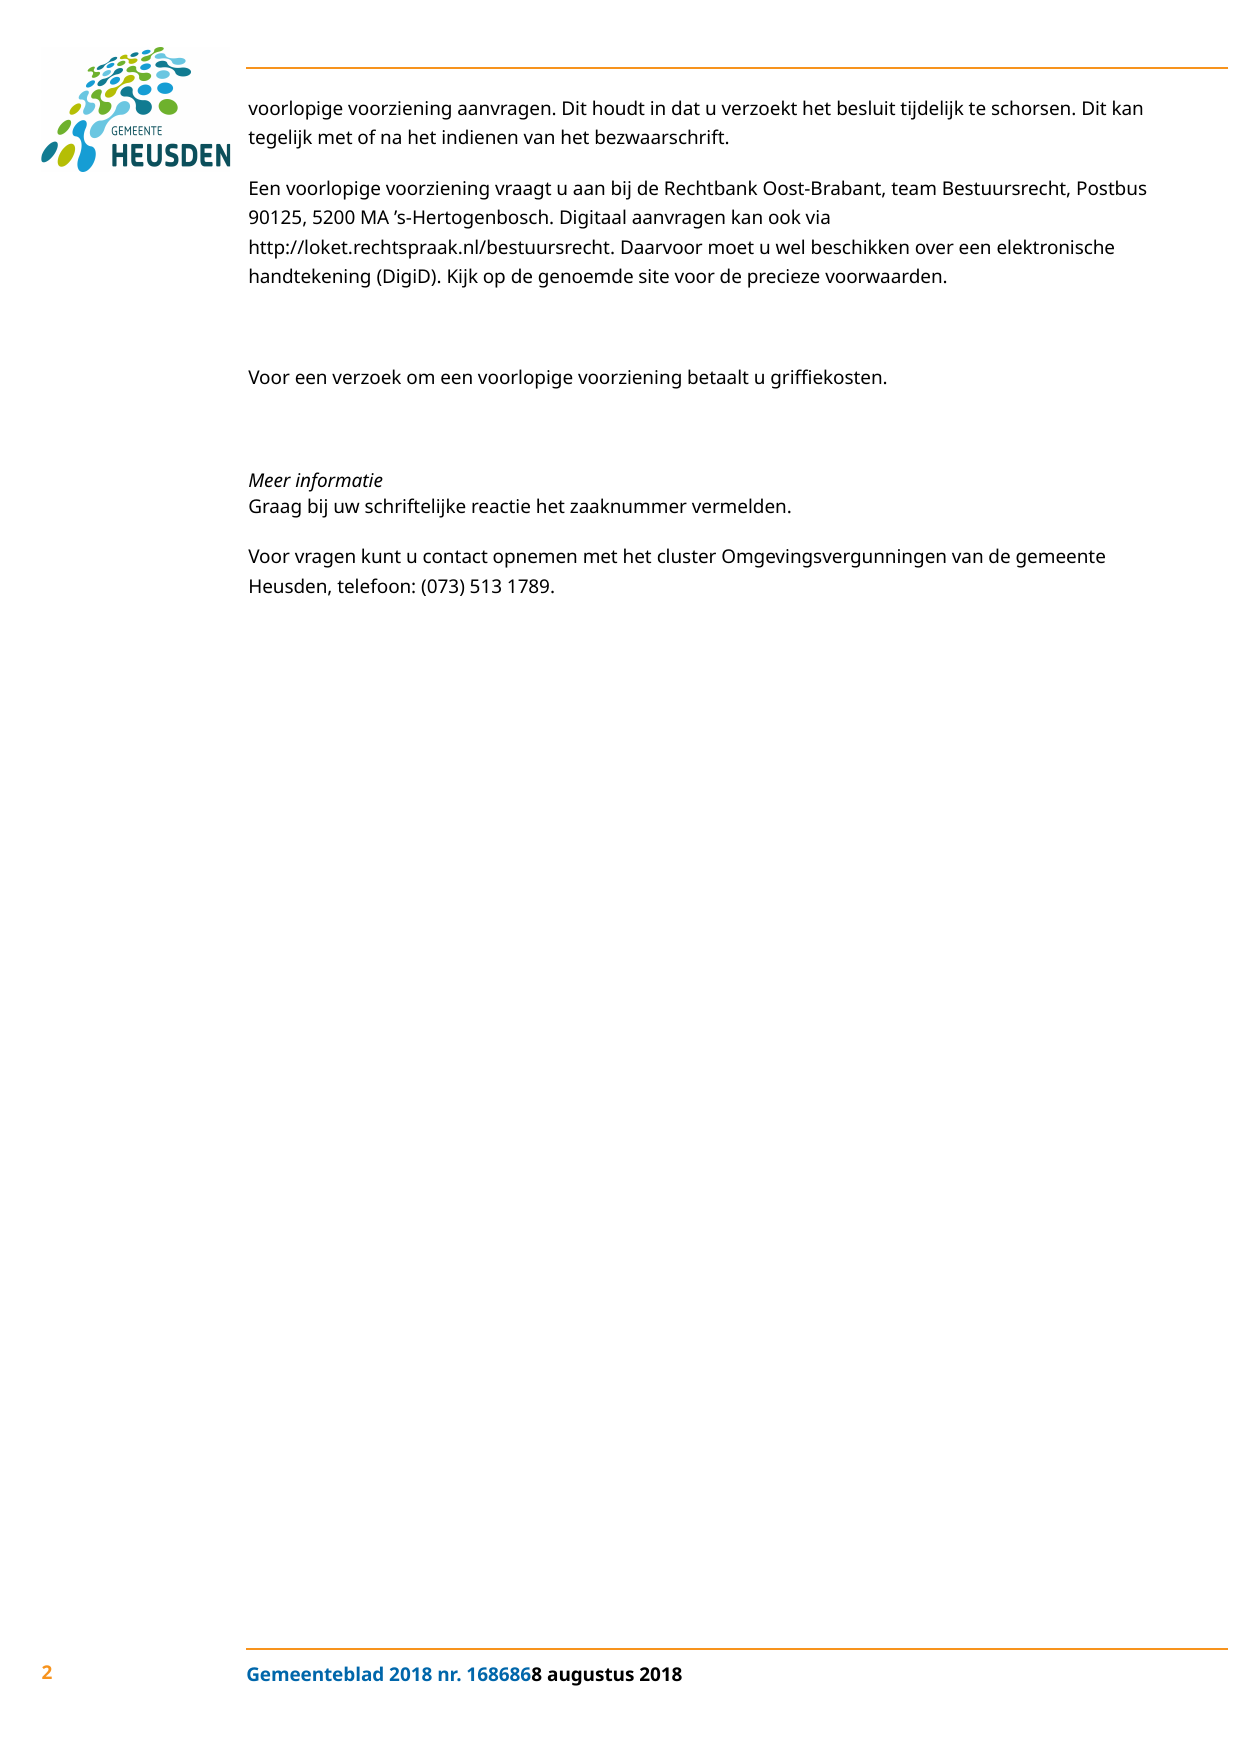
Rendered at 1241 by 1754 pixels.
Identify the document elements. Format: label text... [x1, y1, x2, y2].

text Een voorlopige voorziening vraagt u aan bij de Rechtbank Oost-Brabant, team Bestuursrecht, Postbus 90125, 5200 MA ’s-Hertogenbosch. Digitaal aanvragen kan ook via http://loket.rechtspraak.nl/bestuursrecht. Daarvoor moet u wel beschikken over een elektronische handtekening (DigiD). Kijk op de genoemde site voor de precieze voorwaarden. [248, 175, 1152, 289]
text Voor een verzoek om een voorlopige voorziening betaalt u griffiekosten. [248, 364, 1152, 390]
text Meer informatie [248, 468, 1152, 493]
picture [41, 47, 231, 172]
text Voor vragen kunt u contact opnemen met het cluster Omgevingsvergunningen van de gemeente Heusden, telefoon: (073) 513 1789. [248, 544, 1152, 599]
text Graag bij uw schriftelijke reactie het zaaknummer vermelden. [248, 493, 1152, 519]
text voorlopige voorziening aanvragen. Dit houdt in dat u verzoekt het besluit tijdelijk te schorsen. Dit kan tegelijk met of na het indienen van het bezwaarschrift. [248, 95, 1152, 150]
